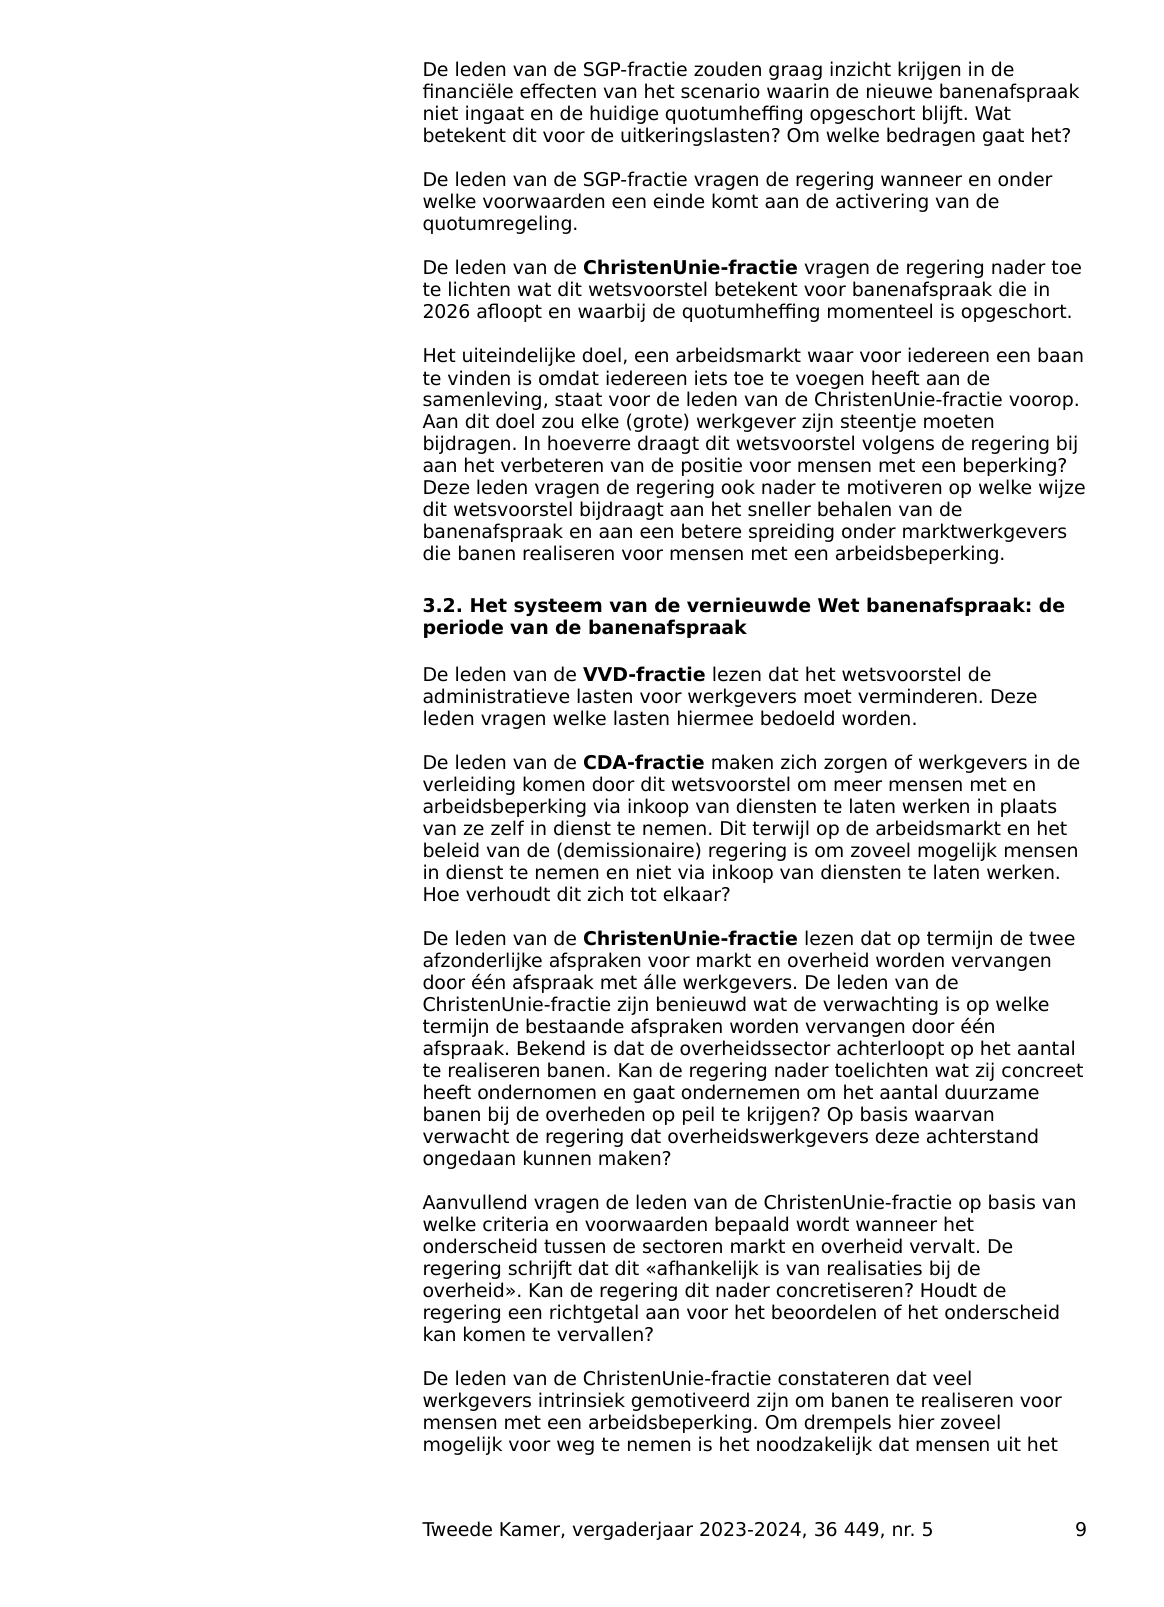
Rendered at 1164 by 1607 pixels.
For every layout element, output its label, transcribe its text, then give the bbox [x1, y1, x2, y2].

text Het uiteindelijke doel, een arbeidsmarkt waar voor iedereen een baan te vinden is omdat iedereen iets toe te voegen heeft aan de samenleving, staat voor de leden van de ChristenUnie-fractie voorop. Aan dit doel zou elke (grote) werkgever zijn steentje moeten bijdragen. In hoeverre draagt dit wetsvoorstel volgens de regering bij aan het verbeteren van de positie voor mensen met een beperking? Deze leden vragen de regering ook nader te motiveren op welke wijze dit wetsvoorstel bijdraagt aan het sneller behalen van de banenafspraak en aan een betere spreiding onder marktwerkgevers die banen realiseren voor mensen met een arbeidsbeperking. [422, 345, 1087, 565]
subtitle 3.2. Het systeem van de vernieuwde Wet banenafspraak: de periode van de banenafspraak [422, 595, 1087, 639]
text De leden van de SGP-fractie zouden graag inzicht krijgen in de financiële effecten van het scenario waarin de nieuwe banenafspraak niet ingaat en de huidige quotumheffing opgeschort blijft. Wat betekent dit voor de uitkeringslasten? Om welke bedragen gaat het? [422, 59, 1087, 147]
text De leden van de ChristenUnie-fractie lezen dat op termijn de twee afzonderlijke afspraken voor markt en overheid worden vervangen door één afspraak met álle werkgevers. De leden van de ChristenUnie-fractie zijn benieuwd wat de verwachting is op welke termijn de bestaande afspraken worden vervangen door één afspraak. Bekend is dat de overheidssector achterloopt op het aantal te realiseren banen. Kan de regering nader toelichten wat zij concreet heeft ondernomen en gaat ondernemen om het aantal duurzame banen bij de overheden op peil te krijgen? Op basis waarvan verwacht de regering dat overheidswerkgevers deze achterstand ongedaan kunnen maken? [422, 928, 1087, 1170]
text De leden van de ChristenUnie-fractie constateren dat veel werkgevers intrinsiek gemotiveerd zijn om banen te realiseren voor mensen met een arbeidsbeperking. Om drempels hier zoveel mogelijk voor weg te nemen is het noodzakelijk dat mensen uit het [422, 1368, 1087, 1456]
text Aanvullend vragen de leden van de ChristenUnie-fractie op basis van welke criteria en voorwaarden bepaald wordt wanneer het onderscheid tussen de sectoren markt en overheid vervalt. De regering schrijft dat dit «afhankelijk is van realisaties bij de overheid». Kan de regering dit nader concretiseren? Houdt de regering een richtgetal aan voor het beoordelen of het onderscheid kan komen te vervallen? [422, 1192, 1087, 1346]
text De leden van de CDA-fractie maken zich zorgen of werkgevers in de verleiding komen door dit wetsvoorstel om meer mensen met en arbeidsbeperking via inkoop van diensten te laten werken in plaats van ze zelf in dienst te nemen. Dit terwijl op de arbeidsmarkt en het beleid van de (demissionaire) regering is om zoveel mogelijk mensen in dienst te nemen en niet via inkoop van diensten te laten werken. Hoe verhoudt dit zich tot elkaar? [422, 752, 1087, 906]
text De leden van de ChristenUnie-fractie vragen de regering nader toe te lichten wat dit wetsvoorstel betekent voor banenafspraak die in 2026 afloopt en waarbij de quotumheffing momenteel is opgeschort. [422, 257, 1087, 323]
text De leden van de VVD-fractie lezen dat het wetsvoorstel de administratieve lasten voor werkgevers moet verminderen. Deze leden vragen welke lasten hiermee bedoeld worden. [422, 664, 1087, 730]
text De leden van de SGP-fractie vragen de regering wanneer en onder welke voorwaarden een einde komt aan de activering van de quotumregeling. [422, 169, 1087, 235]
